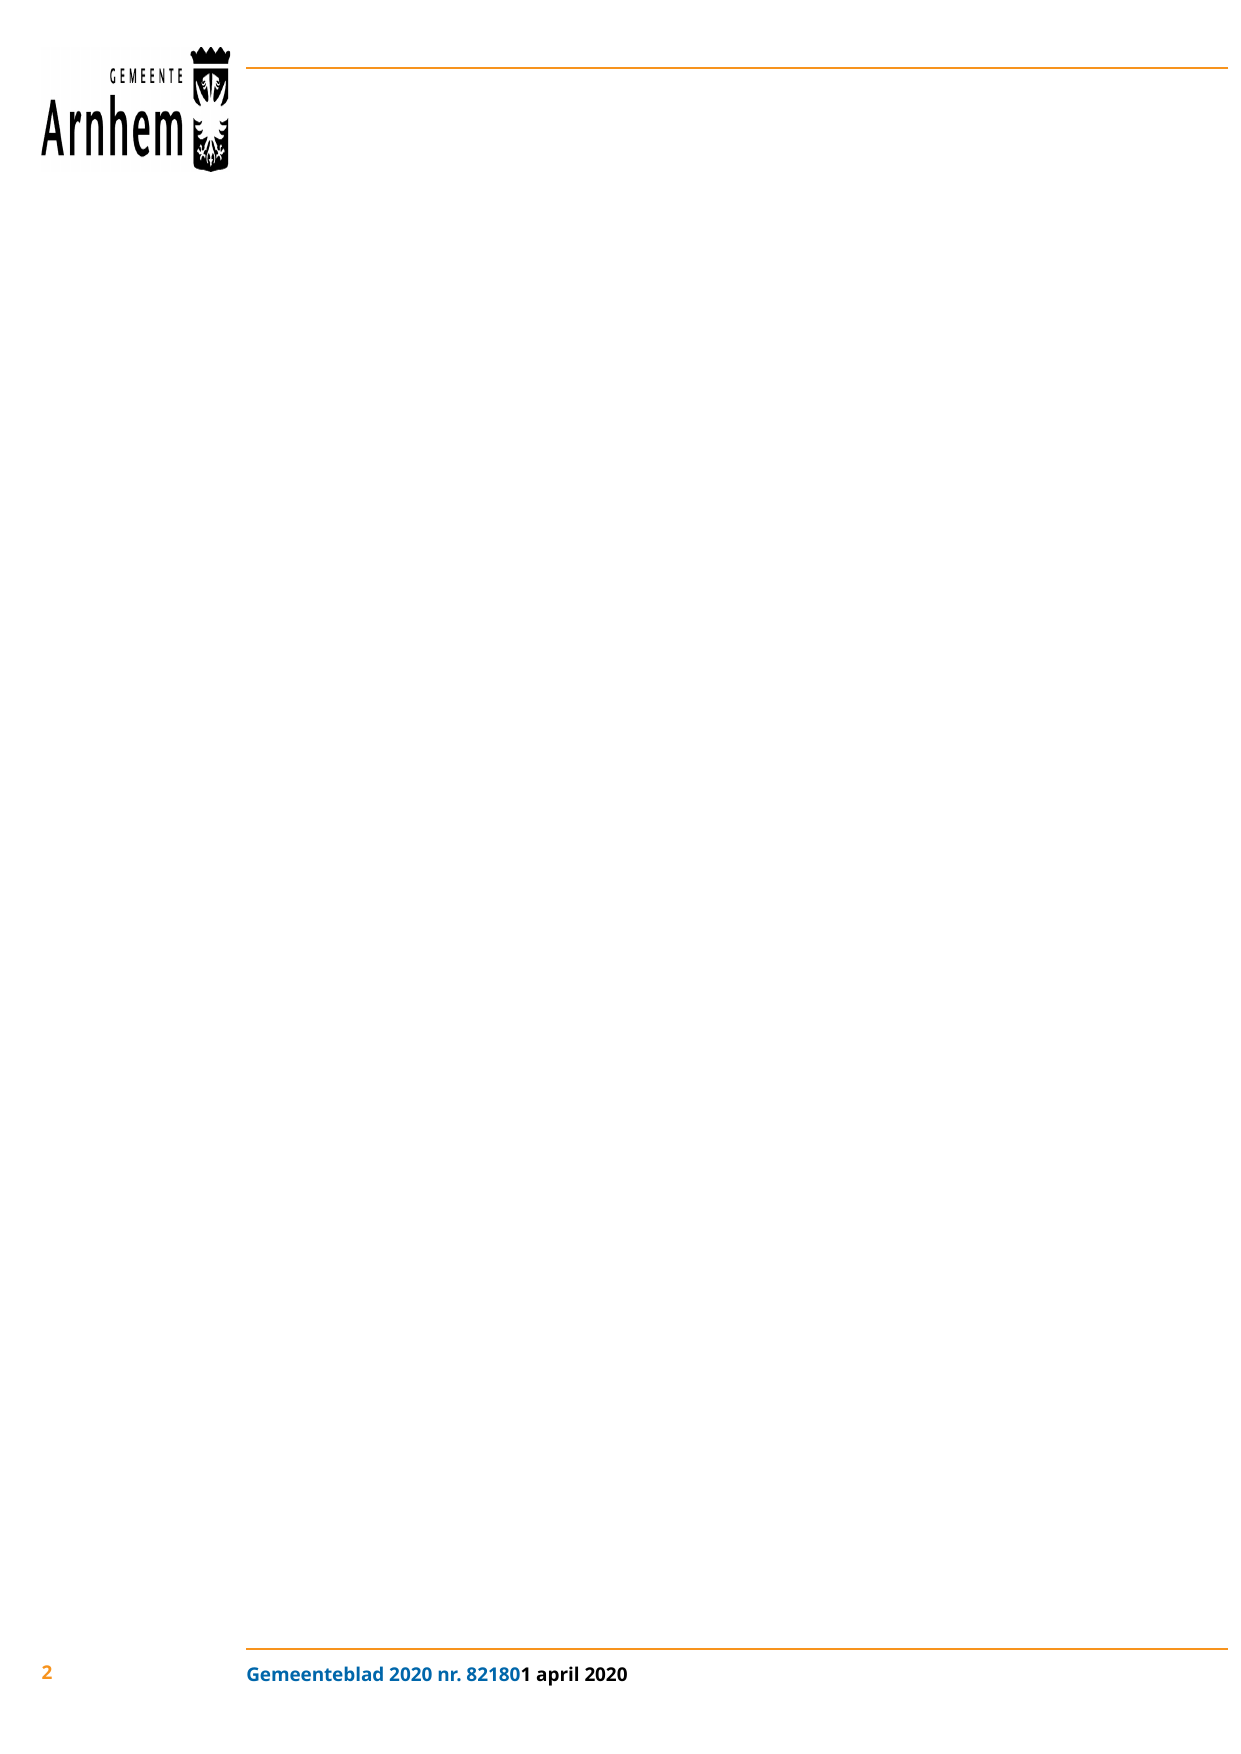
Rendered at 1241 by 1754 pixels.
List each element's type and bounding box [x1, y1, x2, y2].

picture [41, 47, 231, 172]
